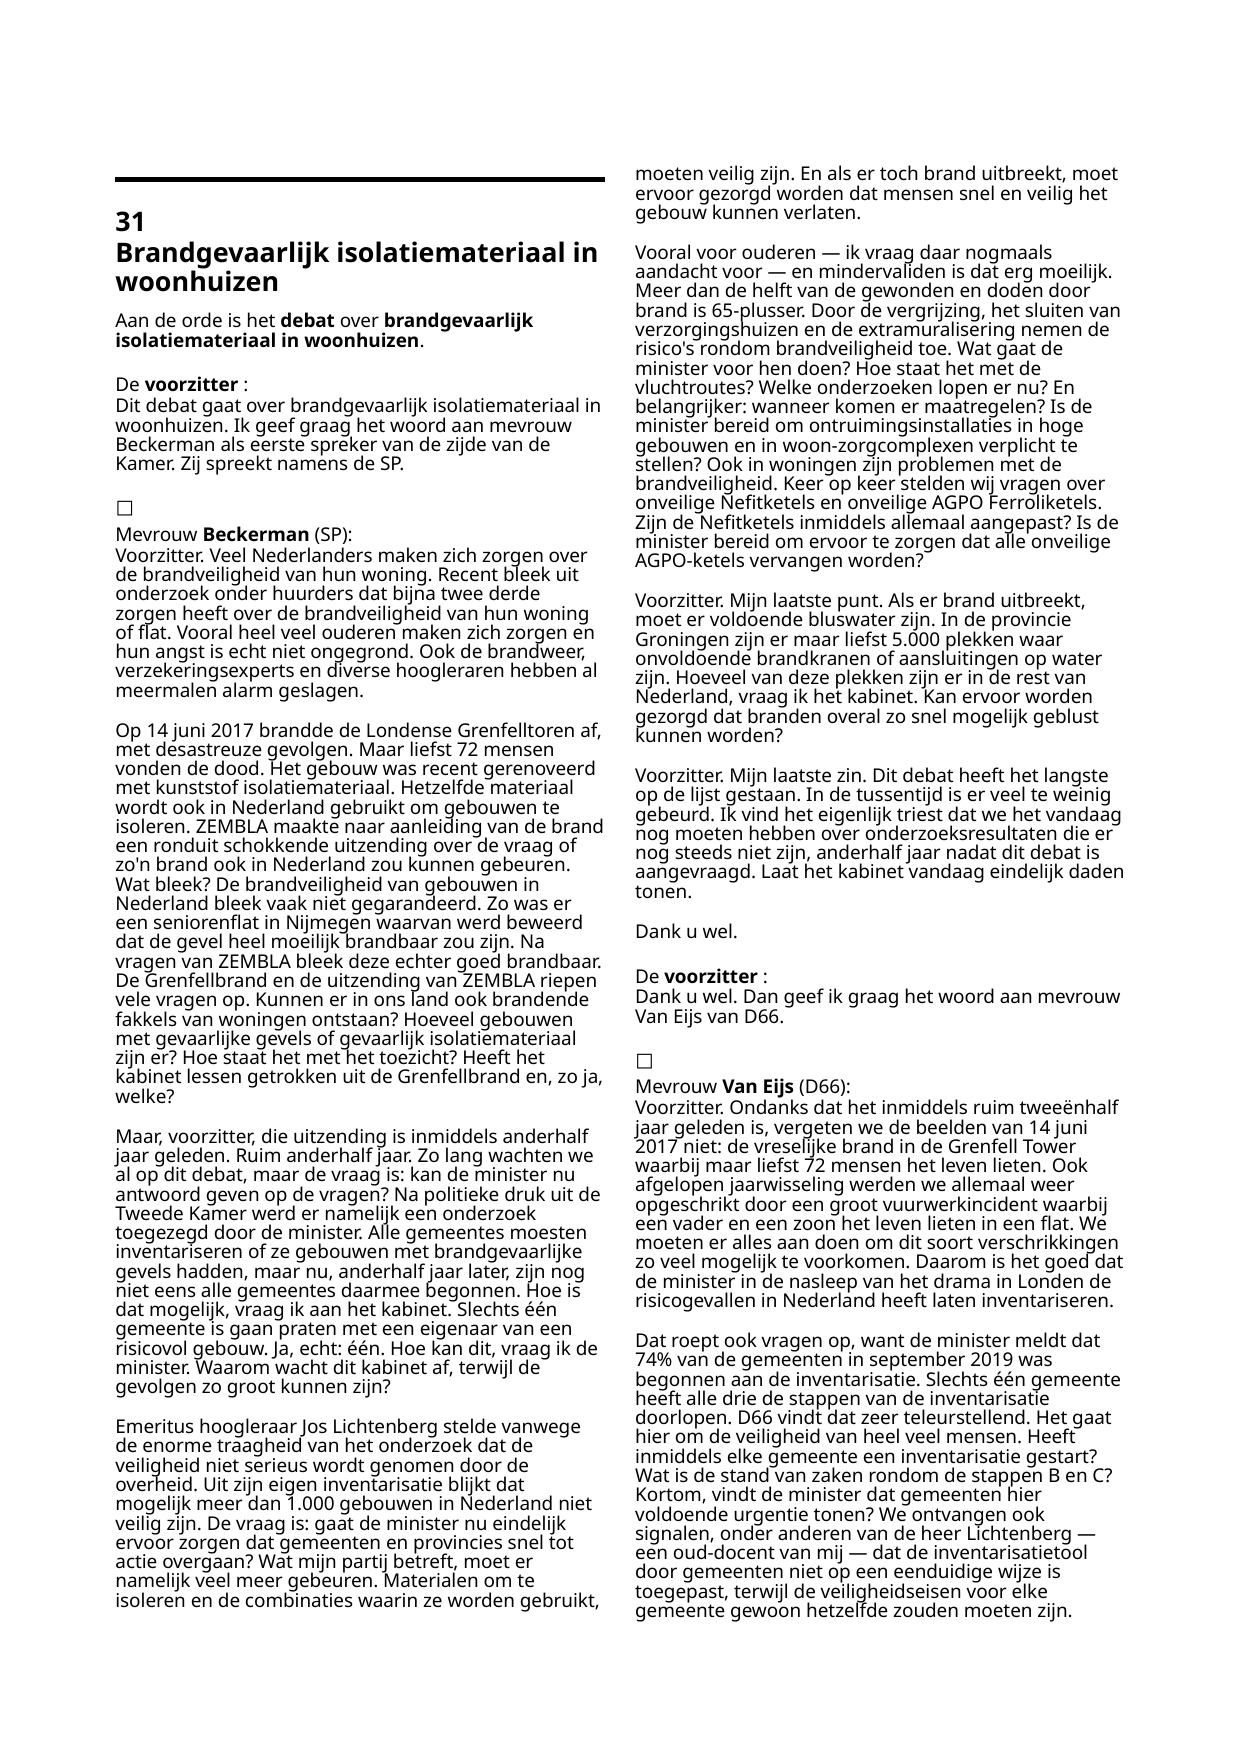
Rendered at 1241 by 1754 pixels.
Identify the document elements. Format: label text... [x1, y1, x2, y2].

text Emeritus hoogleraar Jos Lichtenberg stelde vanwege de enorme traagheid van het onderzoek dat de veiligheid niet serieus wordt genomen door de overheid. Uit zijn eigen inventarisatie blijkt dat mogelijk meer dan 1.000 gebouwen in Nederland niet veilig zijn. De vraag is: gaat de minister nu eindelijk ervoor zorgen dat gemeenten en provincies snel tot actie overgaan? Wat mijn partij betreft, moet er namelijk veel meer gebeuren. Materialen om te isoleren en de combinaties waarin ze worden gebruikt, [115, 1418, 605, 1611]
text Maar, voorzitter, die uitzending is inmiddels anderhalf jaar geleden. Ruim anderhalf jaar. Zo lang wachten we al op dit debat, maar de vraag is: kan de minister nu antwoord geven op de vragen? Na politieke druk uit de Tweede Kamer werd er namelijk een onderzoek toegezegd door de minister. Alle gemeentes moesten inventariseren of ze gebouwen met brandgevaarlijke gevels hadden, maar nu, anderhalf jaar later, zijn nog niet eens alle gemeentes daarmee begonnen. Hoe is dat mogelijk, vraag ik aan het kabinet. Slechts één gemeente is gaan praten met een eigenaar van een risicovol gebouw. Ja, echt: één. Hoe kan dit, vraag ik de minister. Waarom wacht dit kabinet af, terwijl de gevolgen zo groot kunnen zijn? [115, 1128, 605, 1397]
text ⬜ [635, 1048, 1125, 1074]
text De voorzitter : [115, 372, 605, 397]
text moeten veilig zijn. En als er toch brand uitbreekt, moet ervoor gezorgd worden dat mensen snel en veilig het gebouw kunnen verlaten. [635, 165, 1125, 223]
text Vooral voor ouderen — ik vraag daar nogmaals aandacht voor — en mindervaliden is dat erg moeilijk. Meer dan de helft van de gewonden en doden door brand is 65-plusser. Door de vergrijzing, het sluiten van verzorgingshuizen en de extramuralisering nemen de risico's rondom brandveiligheid toe. Wat gaat de minister voor hen doen? Hoe staat het met de vluchtroutes? Welke onderzoeken lopen er nu? En belangrijker: wanneer komen er maatregelen? Is de minister bereid om ontruimingsinstallaties in hoge gebouwen en in woon-zorgcomplexen verplicht te stellen? Ook in woningen zijn problemen met de brandveiligheid. Keer op keer stelden wij vragen over onveilige Nefitketels en onveilige AGPO Ferroliketels. Zijn de Nefitketels inmiddels allemaal aangepast? Is de minister bereid om ervoor te zorgen dat alle onveilige AGPO-ketels vervangen worden? [635, 244, 1125, 571]
text Voorzitter. Mijn laatste zin. Dit debat heeft het langste op de lijst gestaan. In de tussentijd is er veel te weinig gebeurd. Ik vind het eigenlijk triest dat we het vandaag nog moeten hebben over onderzoeksresultaten die er nog steeds niet zijn, anderhalf jaar nadat dit debat is aangevraagd. Laat het kabinet vandaag eindelijk daden tonen. [635, 767, 1125, 902]
text Aan de orde is het debat over brandgevaarlijk isolatiemateriaal in woonhuizen. [115, 312, 605, 351]
text Brandgevaarlijk isolatiemateriaal in woonhuizen [115, 239, 605, 312]
text Mevrouw Beckerman (SP): [115, 521, 605, 547]
text De voorzitter : [635, 963, 1125, 988]
text ⬜ [115, 495, 605, 521]
text Mevrouw Van Eijs (D66): [635, 1074, 1125, 1099]
text Voorzitter. Ondanks dat het inmiddels ruim tweeënhalf jaar geleden is, vergeten we de beelden van 14 juni 2017 niet: de vreselijke brand in de Grenfell Tower waarbij maar liefst 72 mensen het leven lieten. Ook afgelopen jaarwisseling werden we allemaal weer opgeschrikt door een groot vuurwerkincident waarbij een vader en een zoon het leven lieten in een flat. We moeten er alles aan doen om dit soort verschrikkingen zo veel mogelijk te voorkomen. Daarom is het goed dat de minister in de nasleep van het drama in Londen de risicogevallen in Nederland heeft laten inventariseren. [635, 1099, 1125, 1311]
text 31 [115, 203, 605, 239]
text Voorzitter. Veel Nederlanders maken zich zorgen over de brandveiligheid van hun woning. Recent bleek uit onderzoek onder huurders dat bijna twee derde zorgen heeft over de brandveiligheid van hun woning of flat. Vooral heel veel ouderen maken zich zorgen en hun angst is echt niet ongegrond. Ook de brandweer, verzekeringsexperts en diverse hoogleraren hebben al meermalen alarm geslagen. [115, 547, 605, 701]
text Voorzitter. Mijn laatste punt. Als er brand uitbreekt, moet er voldoende bluswater zijn. In de provincie Groningen zijn er maar liefst 5.000 plekken waar onvoldoende brandkranen of aansluitingen op water zijn. Hoeveel van deze plekken zijn er in de rest van Nederland, vraag ik het kabinet. Kan ervoor worden gezorgd dat branden overal zo snel mogelijk geblust kunnen worden? [635, 592, 1125, 746]
text Op 14 juni 2017 brandde de Londense Grenfelltoren af, met desastreuze gevolgen. Maar liefst 72 mensen vonden de dood. Het gebouw was recent gerenoveerd met kunststof isolatiemateriaal. Hetzelfde materiaal wordt ook in Nederland gebruikt om gebouwen te isoleren. ZEMBLA maakte naar aanleiding van de brand een ronduit schokkende uitzending over de vraag of zo'n brand ook in Nederland zou kunnen gebeuren. Wat bleek? De brandveiligheid van gebouwen in Nederland bleek vaak niet gegarandeerd. Zo was er een seniorenflat in Nijmegen waarvan werd beweerd dat de gevel heel moeilijk brandbaar zou zijn. Na vragen van ZEMBLA bleek deze echter goed brandbaar. De Grenfellbrand en de uitzending van ZEMBLA riepen vele vragen op. Kunnen er in ons land ook brandende fakkels van woningen ontstaan? Hoeveel gebouwen met gevaarlijke gevels of gevaarlijk isolatiemateriaal zijn er? Hoe staat het met het toezicht? Heeft het kabinet lessen getrokken uit de Grenfellbrand en, zo ja, welke? [115, 722, 605, 1107]
text Dit debat gaat over brandgevaarlijk isolatiemateriaal in woonhuizen. Ik geef graag het woord aan mevrouw Beckerman als eerste spreker van de zijde van de Kamer. Zij spreekt namens de SP. [115, 397, 605, 474]
text Dat roept ook vragen op, want de minister meldt dat 74% van de gemeenten in september 2019 was begonnen aan de inventarisatie. Slechts één gemeente heeft alle drie de stappen van de inventarisatie doorlopen. D66 vindt dat zeer teleurstellend. Het gaat hier om de veiligheid van heel veel mensen. Heeft inmiddels elke gemeente een inventarisatie gestart? Wat is de stand van zaken rondom de stappen B en C? Kortom, vindt de minister dat gemeenten hier voldoende urgentie tonen? We ontvangen ook signalen, onder anderen van de heer Lichtenberg — een oud-docent van mij — dat de inventarisatietool door gemeenten niet op een eenduidige wijze is toegepast, terwijl de veiligheidseisen voor elke gemeente gewoon hetzelfde zouden moeten zijn. [635, 1332, 1125, 1621]
text Dank u wel. Dan geef ik graag het woord aan mevrouw Van Eijs van D66. [635, 988, 1125, 1027]
text Dank u wel. [635, 923, 1125, 942]
